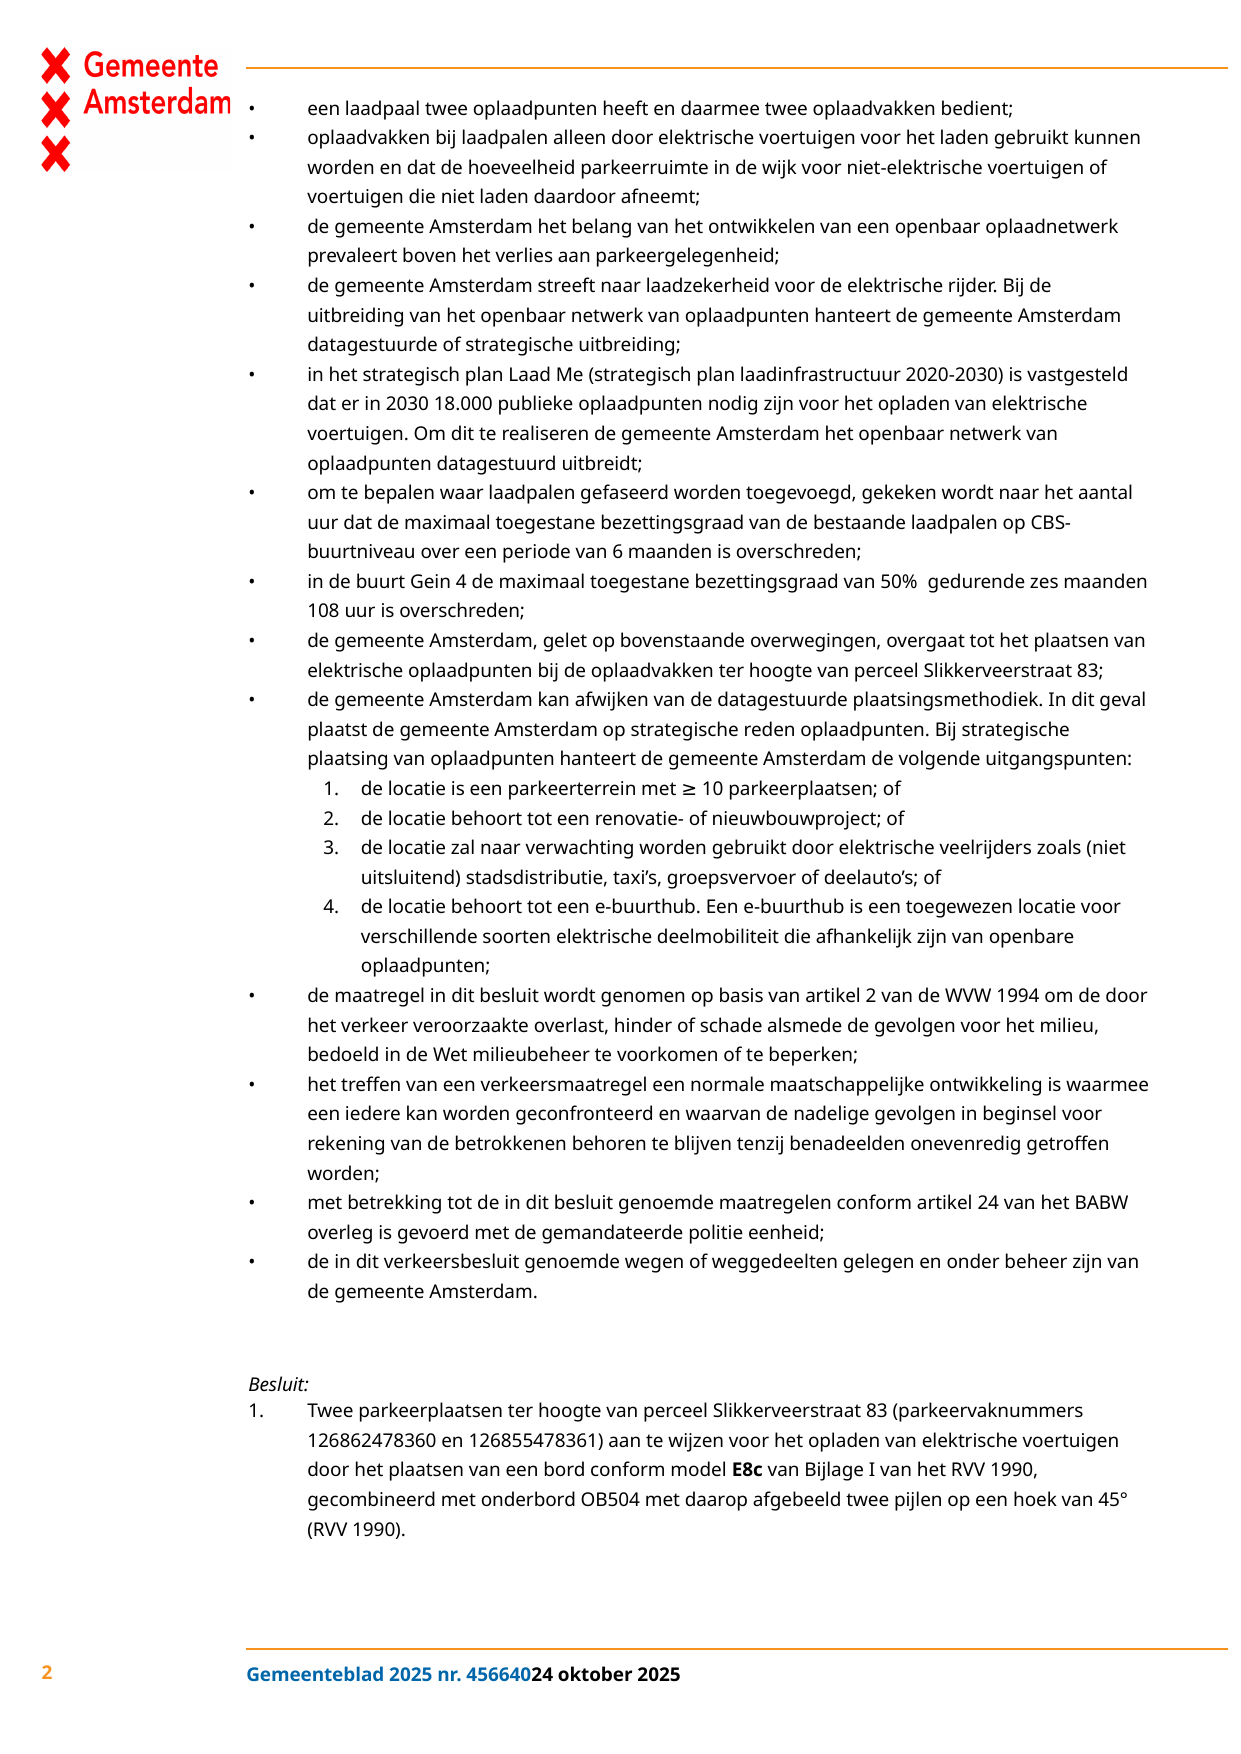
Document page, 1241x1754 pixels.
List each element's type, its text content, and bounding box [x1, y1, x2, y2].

list een laadpaal twee oplaadpunten heeft en daarmee twee oplaadvakken bedient; [248, 95, 1152, 121]
list de gemeente Amsterdam, gelet op bovenstaande overwegingen, overgaat tot het plaatsen van elektrische oplaadpunten bij de oplaadvakken ter hoogte van perceel Slikkerveerstraat 83; [248, 627, 1152, 683]
list de locatie zal naar verwachting worden gebruikt door elektrische veelrijders zoals (niet uitsluitend) stadsdistributie, taxi’s, groepsvervoer of deelauto’s; of [323, 834, 1152, 890]
list in het strategisch plan Laad Me (strategisch plan laadinfrastructuur 2020-2030) is vastgesteld dat er in 2030 18.000 publieke oplaadpunten nodig zijn voor het opladen van elektrische voertuigen. Om dit te realiseren de gemeente Amsterdam het openbaar netwerk van oplaadpunten datagestuurd uitbreidt; [248, 361, 1152, 476]
list om te bepalen waar laadpalen gefaseerd worden toegevoegd, gekeken wordt naar het aantal uur dat de maximaal toegestane bezettingsgraad van de bestaande laadpalen op CBS-buurtniveau over een periode van 6 maanden is overschreden; [248, 479, 1152, 564]
list de in dit verkeersbesluit genoemde wegen of weggedeelten gelegen en onder beheer zijn van de gemeente Amsterdam. [248, 1248, 1152, 1304]
list de locatie behoort tot een e-buurthub. Een e-buurthub is een toegewezen locatie voor verschillende soorten elektrische deelmobiliteit die afhankelijk zijn van openbare oplaadpunten; [323, 893, 1152, 978]
list in de buurt Gein 4 de maximaal toegestane bezettingsgraad van 50% gedurende zes maanden 108 uur is overschreden; [248, 568, 1152, 623]
list de gemeente Amsterdam streeft naar laadzekerheid voor de elektrische rijder. Bij de uitbreiding van het openbaar netwerk van oplaadpunten hanteert de gemeente Amsterdam datagestuurde of strategische uitbreiding; [248, 272, 1152, 357]
list de gemeente Amsterdam het belang van het ontwikkelen van een openbaar oplaadnetwerk prevaleert boven het verlies aan parkeergelegenheid; [248, 213, 1152, 268]
list de maatregel in dit besluit wordt genomen op basis van artikel 2 van de WVW 1994 om de door het verkeer veroorzaakte overlast, hinder of schade alsmede de gevolgen voor het milieu, bedoeld in de Wet milieubeheer te voorkomen of te beperken; [248, 982, 1152, 1067]
list het treffen van een verkeersmaatregel een normale maatschappelijke ontwikkeling is waarmee een iedere kan worden geconfronteerd en waarvan de nadelige gevolgen in beginsel voor rekening van de betrokkenen behoren te blijven tenzij benadeelden onevenredig getroffen worden; [248, 1071, 1152, 1186]
picture [41, 47, 231, 172]
list oplaadvakken bij laadpalen alleen door elektrische voertuigen voor het laden gebruikt kunnen worden en dat de hoeveelheid parkeerruimte in de wijk voor niet-elektrische voertuigen of voertuigen die niet laden daardoor afneemt; [248, 124, 1152, 209]
list de locatie is een parkeerterrein met ≥ 10 parkeerplaatsen; of [323, 775, 1152, 801]
list met betrekking tot de in dit besluit genoemde maatregelen conform artikel 24 van het BABW overleg is gevoerd met de gemandateerde politie eenheid; [248, 1189, 1152, 1245]
list de gemeente Amsterdam kan afwijken van de datagestuurde plaatsingsmethodiek. In dit geval plaatst de gemeente Amsterdam op strategische reden oplaadpunten. Bij strategische plaatsing van oplaadpunten hanteert de gemeente Amsterdam de volgende uitgangspunten: [248, 686, 1152, 771]
list de locatie behoort tot een renovatie- of nieuwbouwproject; of [323, 805, 1152, 831]
text Besluit: [248, 1372, 1152, 1397]
list Twee parkeerplaatsen ter hoogte van perceel Slikkerveerstraat 83 (parkeervaknummers 126862478360 en 126855478361) aan te wijzen voor het opladen van elektrische voertuigen door het plaatsen van een bord conform model E8c van Bijlage I van het RVV 1990, gecombineerd met onderbord OB504 met daarop afgebeeld twee pijlen op een hoek van 45° (RVV 1990). [248, 1397, 1152, 1541]
